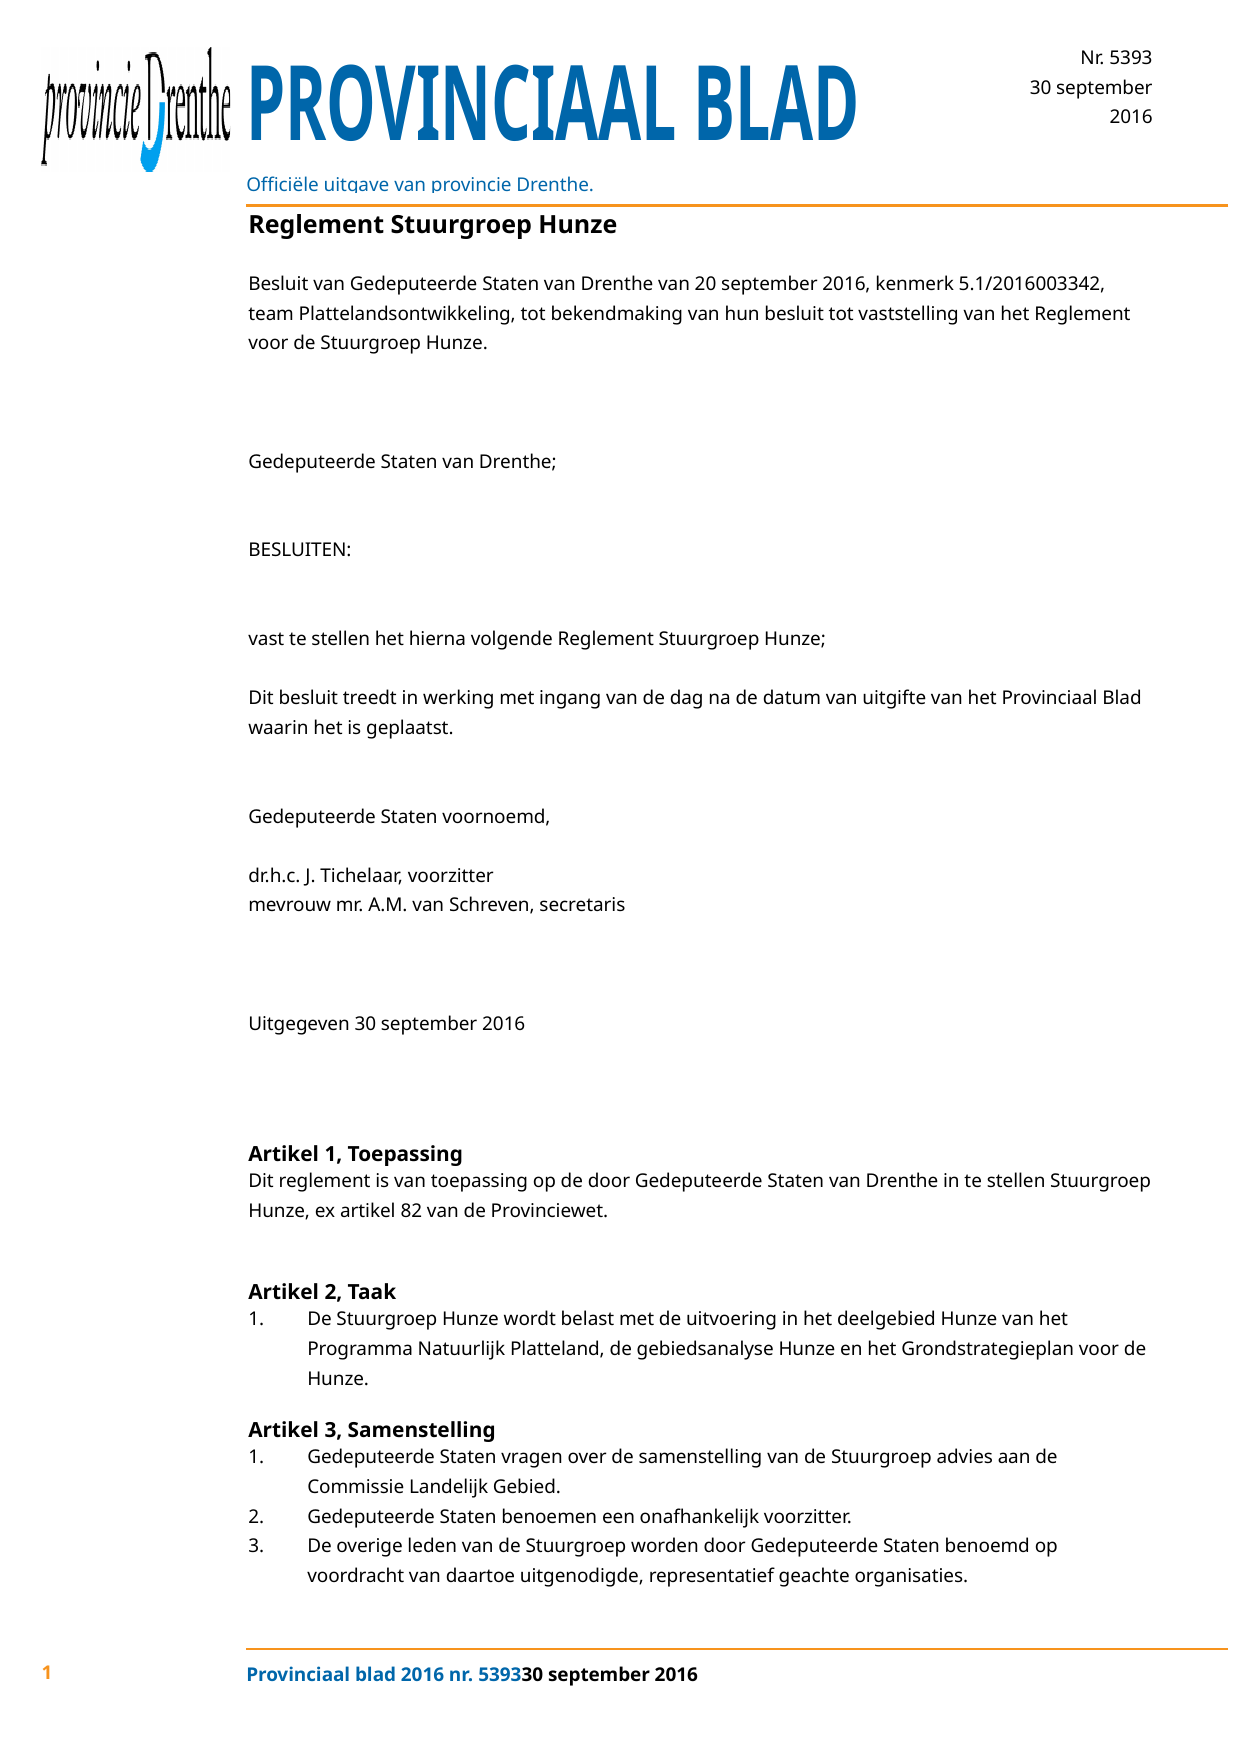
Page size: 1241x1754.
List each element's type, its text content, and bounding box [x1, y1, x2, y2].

text Gedeputeerde Staten van Drenthe; [248, 448, 1152, 473]
text BESLUITEN: [248, 537, 1152, 562]
text vast te stellen het hierna volgende Reglement Stuurgroep Hunze; [248, 625, 1152, 651]
text Artikel 3, Samenstelling [248, 1415, 1152, 1444]
text mevrouw mr. A.M. van Schreven, secretaris [248, 892, 1152, 917]
text Gedeputeerde Staten voornoemd, [248, 803, 1152, 828]
text Dit besluit treedt in werking met ingang van de dag na de datum van uitgifte van het Provinciaal Blad waarin het is geplaatst. [248, 684, 1152, 740]
list Gedeputeerde Staten vragen over de samenstelling van de Stuurgroep advies aan de Commissie Landelijk Gebied. [248, 1444, 1152, 1499]
picture [41, 47, 231, 172]
list De Stuurgroep Hunze wordt belast met de uitvoering in het deelgebied Hunze van het Programma Natuurlijk Platteland, de gebiedsanalyse Hunze en het Grondstrategieplan voor de Hunze. [248, 1306, 1152, 1391]
text Artikel 2, Taak [248, 1277, 1152, 1306]
list De overige leden van de Stuurgroep worden door Gedeputeerde Staten benoemd op voordracht van daartoe uitgenodigde, representatief geachte organisaties. [248, 1532, 1152, 1588]
text Besluit van Gedeputeerde Staten van Drenthe van 20 september 2016, kenmerk 5.1/2016003342, team Plattelandsontwikkeling, tot bekendmaking van hun besluit tot vaststelling van het Reglement voor de Stuurgroep Hunze. [248, 270, 1152, 355]
list Gedeputeerde Staten benoemen een onafhankelijk voorzitter. [248, 1503, 1152, 1528]
text Uitgegeven 30 september 2016 [248, 1010, 1152, 1036]
text dr.h.c. J. Tichelaar, voorzitter [248, 862, 1152, 888]
text Reglement Stuurgroep Hunze [248, 207, 1152, 241]
text Dit reglement is van toepassing op de door Gedeputeerde Staten van Drenthe in te stellen Stuurgroep Hunze, ex artikel 82 van de Provinciewet. [248, 1168, 1152, 1223]
text Artikel 1, Toepassing [248, 1139, 1152, 1168]
